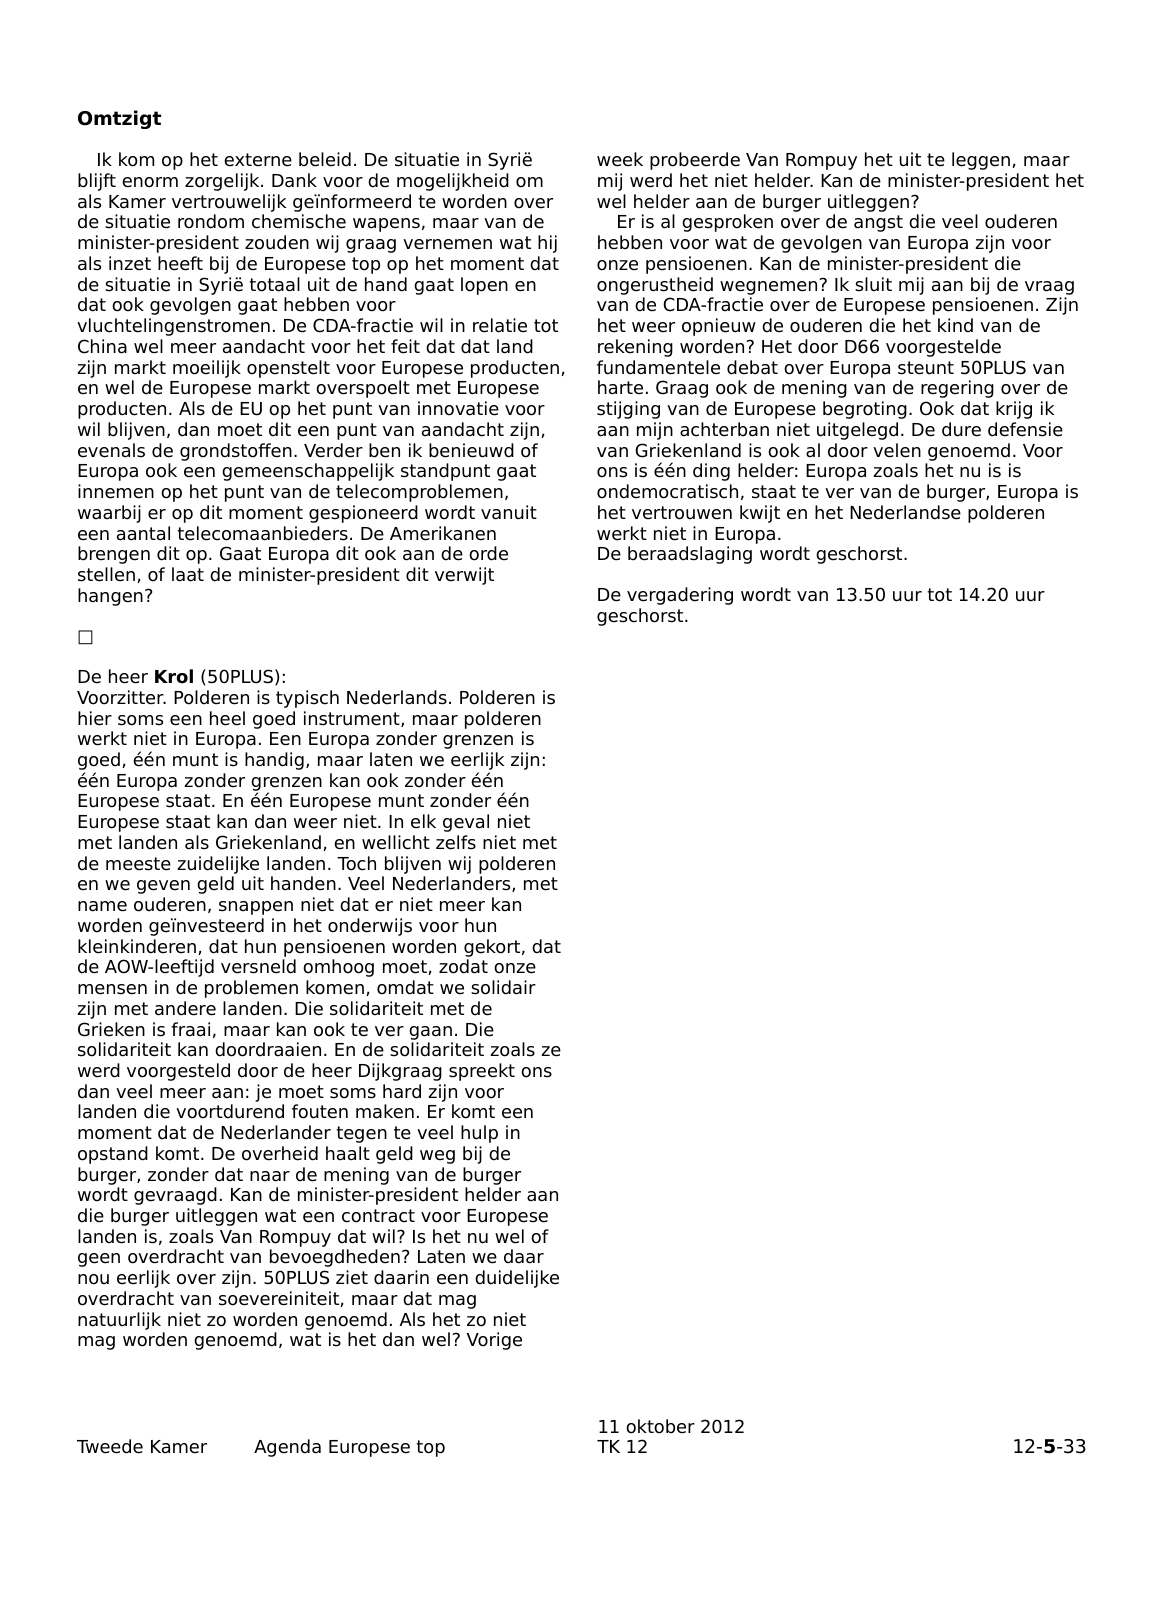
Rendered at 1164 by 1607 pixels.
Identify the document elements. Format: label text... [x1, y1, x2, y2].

text De beraadslaging wordt geschorst. [596, 544, 1087, 565]
text De heer Krol (50PLUS): [77, 667, 567, 688]
text □ [77, 626, 567, 647]
text week probeerde Van Rompuy het uit te leggen, maar mij werd het niet helder. Kan de minister-president het wel helder aan de burger uitleggen? [596, 150, 1087, 212]
text Voorzitter. Polderen is typisch Nederlands. Polderen is hier soms een heel goed instrument, maar polderen werkt niet in Europa. Een Europa zonder grenzen is goed, één munt is handig, maar laten we eerlijk zijn: één Europa zonder grenzen kan ook zonder één Europese staat. En één Europese munt zonder één Europese staat kan dan weer niet. In elk geval niet met landen als Griekenland, en wellicht zelfs niet met de meeste zuidelijke landen. Toch blijven wij polderen en we geven geld uit handen. Veel Nederlanders, met name ouderen, snappen niet dat er niet meer kan worden geïnvesteerd in het onderwijs voor hun kleinkinderen, dat hun pensioenen worden gekort, dat de AOW-leeftijd versneld omhoog moet, zodat onze mensen in de problemen komen, omdat we solidair zijn met andere landen. Die solidariteit met de Grieken is fraai, maar kan ook te ver gaan. Die solidariteit kan doordraaien. En de solidariteit zoals ze werd voorgesteld door de heer Dijkgraag spreekt ons dan veel meer aan: je moet soms hard zijn voor landen die voortdurend fouten maken. Er komt een moment dat de Nederlander tegen te veel hulp in opstand komt. De overheid haalt geld weg bij de burger, zonder dat naar de mening van de burger wordt gevraagd. Kan de minister-president helder aan die burger uitleggen wat een contract voor Europese landen is, zoals Van Rompuy dat wil? Is het nu wel of geen overdracht van bevoegdheden? Laten we daar nou eerlijk over zijn. 50PLUS ziet daarin een duidelijke overdracht van soevereiniteit, maar dat mag natuurlijk niet zo worden genoemd. Als het zo niet mag worden genoemd, wat is het dan wel? Vorige [77, 688, 567, 1351]
text Er is al gesproken over de angst die veel ouderen hebben voor wat de gevolgen van Europa zijn voor onze pensioenen. Kan de minister-president die ongerustheid wegnemen? Ik sluit mij aan bij de vraag van de CDA-fractie over de Europese pensioenen. Zijn het weer opnieuw de ouderen die het kind van de rekening worden? Het door D66 voorgestelde fundamentele debat over Europa steunt 50PLUS van harte. Graag ook de mening van de regering over de stijging van de Europese begroting. Ook dat krijg ik aan mijn achterban niet uitgelegd. De dure defensie van Griekenland is ook al door velen genoemd. Voor ons is één ding helder: Europa zoals het nu is is ondemocratisch, staat te ver van de burger, Europa is het vertrouwen kwijt en het Nederlandse polderen werkt niet in Europa. [596, 212, 1087, 544]
text De vergadering wordt van 13.50 uur tot 14.20 uur geschorst. [596, 585, 1087, 626]
text Ik kom op het externe beleid. De situatie in Syrië blijft enorm zorgelijk. Dank voor de mogelijkheid om als Kamer vertrouwelijk geïnformeerd te worden over de situatie rondom chemische wapens, maar van de minister-president zouden wij graag vernemen wat hij als inzet heeft bij de Europese top op het moment dat de situatie in Syrië totaal uit de hand gaat lopen en dat ook gevolgen gaat hebben voor vluchtelingenstromen. De CDA-fractie wil in relatie tot China wel meer aandacht voor het feit dat dat land zijn markt moeilijk openstelt voor Europese producten, en wel de Europese markt overspoelt met Europese producten. Als de EU op het punt van innovatie voor wil blijven, dan moet dit een punt van aandacht zijn, evenals de grondstoffen. Verder ben ik benieuwd of Europa ook een gemeenschappelijk standpunt gaat innemen op het punt van de telecomproblemen, waarbij er op dit moment gespioneerd wordt vanuit een aantal telecomaanbieders. De Amerikanen brengen dit op. Gaat Europa dit ook aan de orde stellen, of laat de minister-president dit verwijt hangen? [77, 150, 567, 606]
